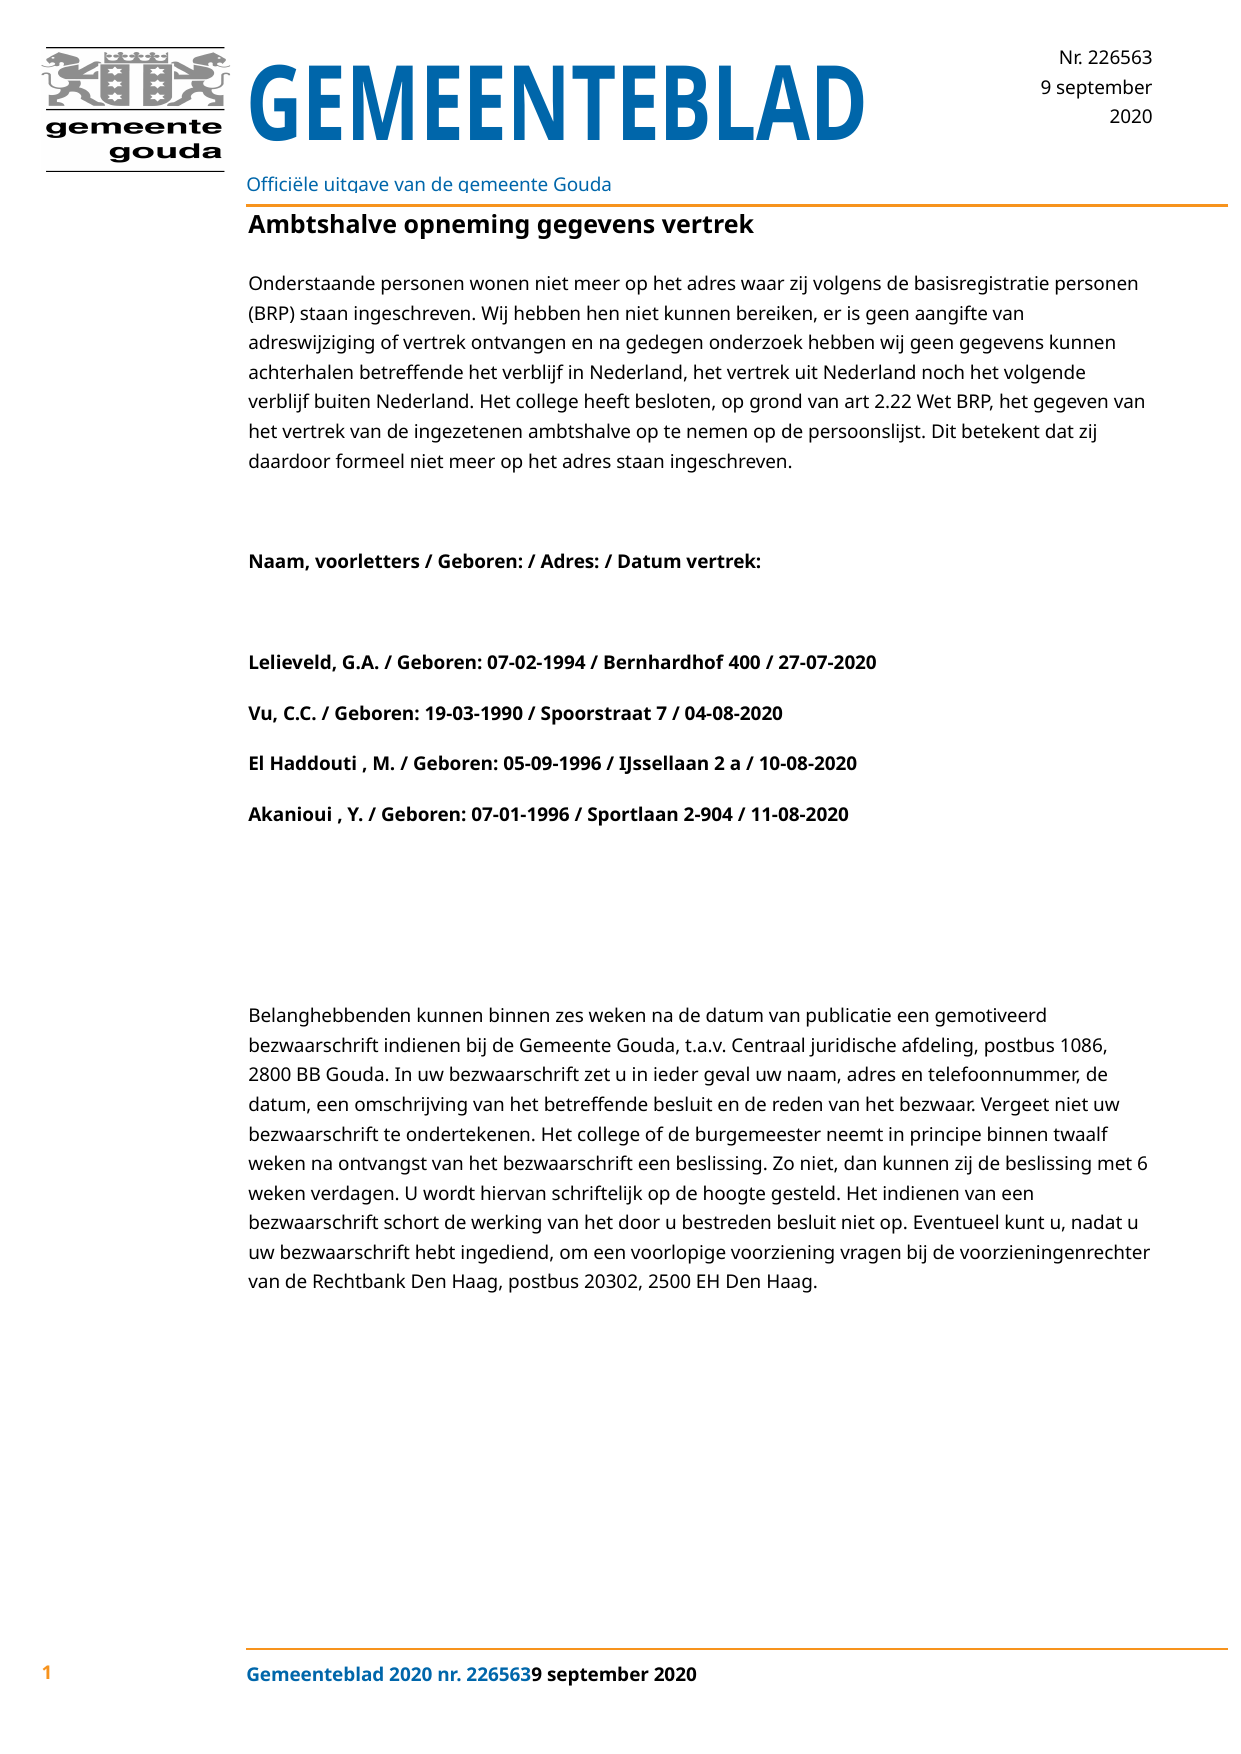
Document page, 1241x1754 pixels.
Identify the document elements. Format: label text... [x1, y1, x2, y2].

text Akanioui , Y. / Geboren: 07-01-1996 / Sportlaan 2-904 / 11-08-2020 [248, 801, 1152, 826]
text Lelieveld, G.A. / Geboren: 07-02-1994 / Bernhardhof 400 / 27-07-2020 [248, 649, 1152, 675]
text Belanghebbenden kunnen binnen zes weken na de datum van publicatie een gemotiveerd bezwaarschrift indienen bij de Gemeente Gouda, t.a.v. Centraal juridische afdeling, postbus 1086, 2800 BB Gouda. In uw bezwaarschrift zet u in ieder geval uw naam, adres en telefoonnummer, de datum, een omschrijving van het betreffende besluit en de reden van het bezwaar. Vergeet niet uw bezwaarschrift te ondertekenen. Het college of de burgemeester neemt in principe binnen twaalf weken na ontvangst van het bezwaarschrift een beslissing. Zo niet, dan kunnen zij de beslissing met 6 weken verdagen. U wordt hiervan schriftelijk op de hoogte gesteld. Het indienen van een bezwaarschrift schort de werking van het door u bestreden besluit niet op. Eventueel kunt u, nadat u uw bezwaarschrift hebt ingediend, om een voorlopige voorziening vragen bij de voorzieningenrechter van de Rechtbank Den Haag, postbus 20302, 2500 EH Den Haag. [248, 1002, 1152, 1294]
text Naam, voorletters / Geboren: / Adres: / Datum vertrek: [248, 549, 1152, 574]
text Ambtshalve opneming gegevens vertrek [248, 207, 1152, 241]
picture [41, 47, 231, 172]
text Onderstaande personen wonen niet meer op het adres waar zij volgens de basisregistratie personen (BRP) staan ingeschreven. Wij hebben hen niet kunnen bereiken, er is geen aangifte van adreswijziging of vertrek ontvangen en na gedegen onderzoek hebben wij geen gegevens kunnen achterhalen betreffende het verblijf in Nederland, het vertrek uit Nederland noch het volgende verblijf buiten Nederland. Het college heeft besloten, op grond van art 2.22 Wet BRP, het gegeven van het vertrek van de ingezetenen ambtshalve op te nemen op de persoonslijst. Dit betekent dat zij daardoor formeel niet meer op het adres staan ingeschreven. [248, 270, 1152, 473]
text El Haddouti , M. / Geboren: 05-09-1996 / IJssellaan 2 a / 10-08-2020 [248, 750, 1152, 776]
text Vu, C.C. / Geboren: 19-03-1990 / Spoorstraat 7 / 04-08-2020 [248, 700, 1152, 726]
